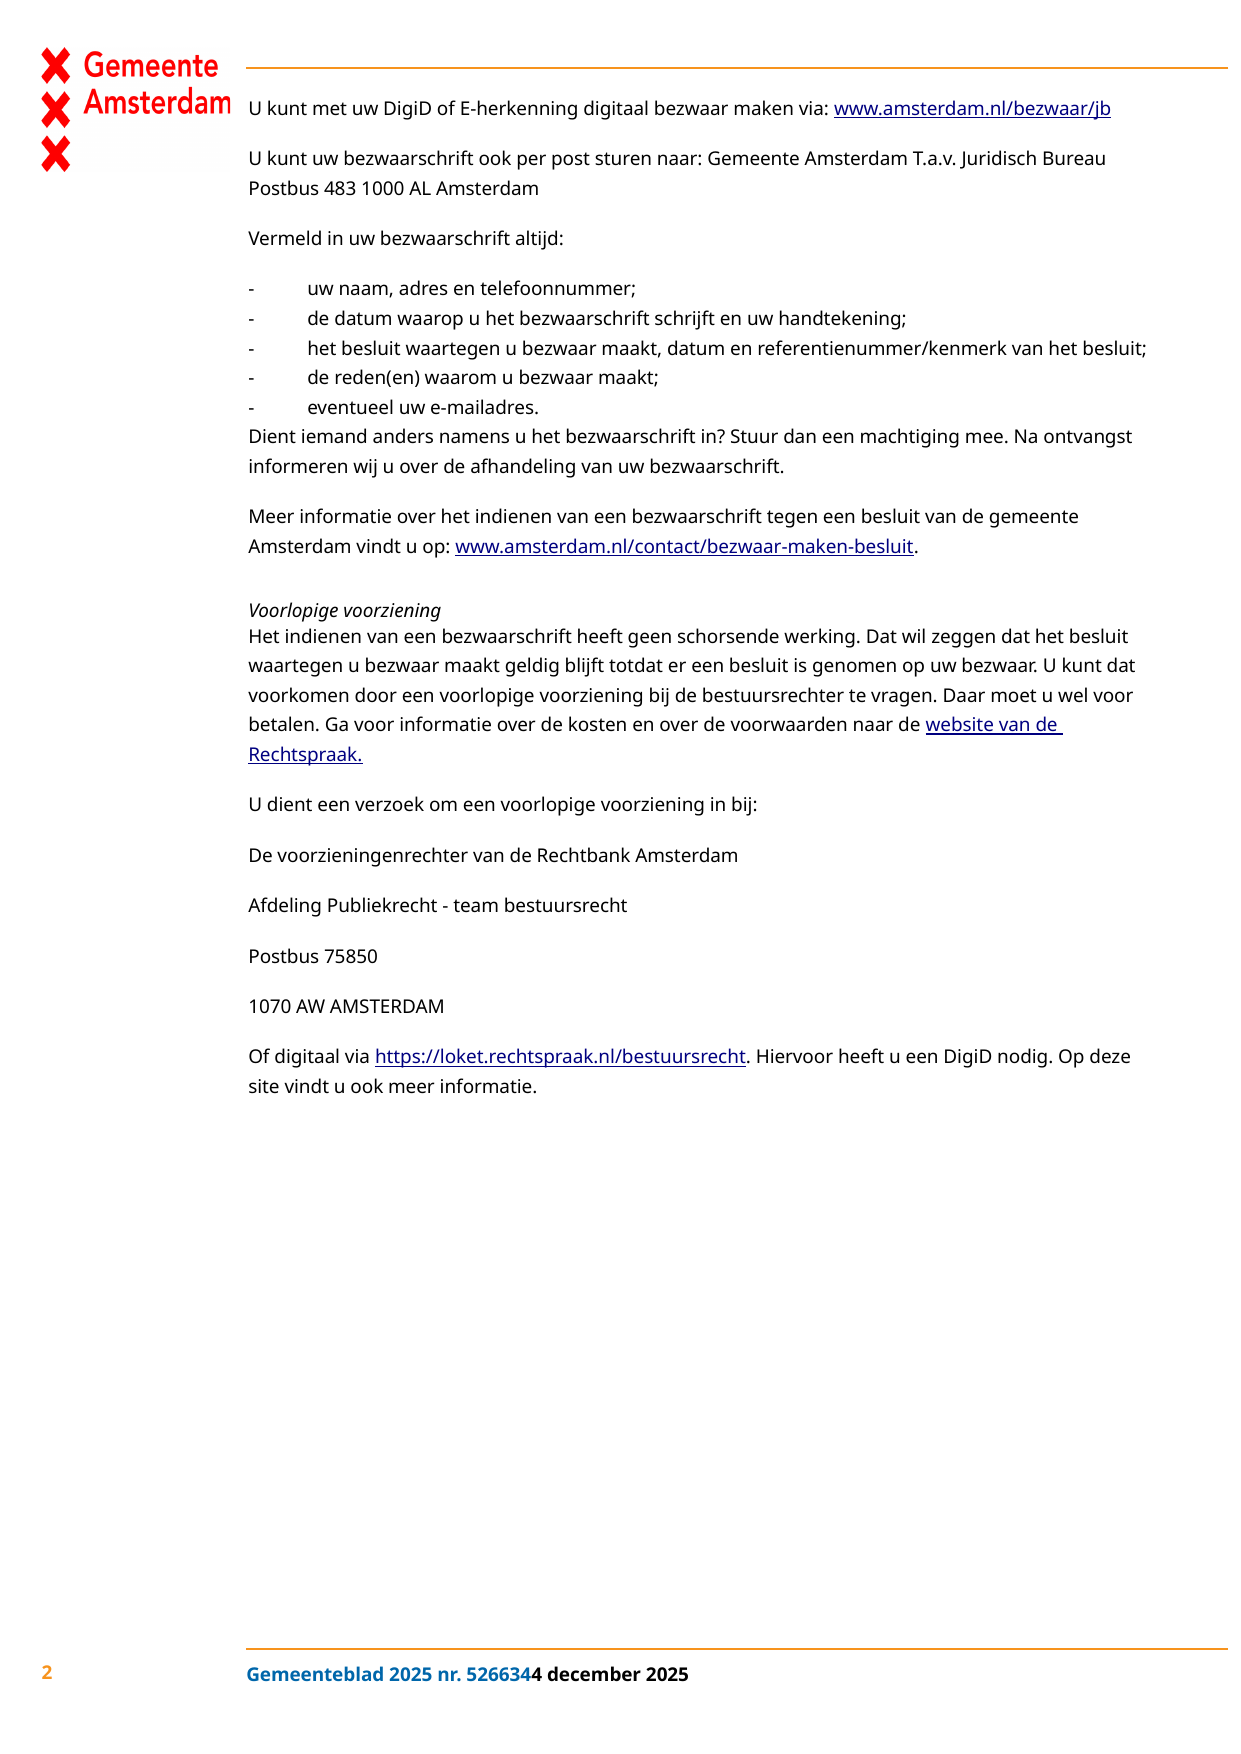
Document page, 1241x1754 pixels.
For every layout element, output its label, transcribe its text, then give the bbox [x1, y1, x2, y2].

list de reden(en) waarom u bezwaar maakt; [248, 364, 1152, 390]
picture [41, 47, 231, 172]
list het besluit waartegen u bezwaar maakt, datum en referentienummer/kenmerk van het besluit; [248, 335, 1152, 361]
text U dient een verzoek om een voorlopige voorziening in bij: [248, 792, 1152, 817]
text Afdeling Publiekrecht - team bestuursrecht [248, 892, 1152, 918]
text 1070 AW AMSTERDAM [248, 993, 1152, 1019]
text Het indienen van een bezwaarschrift heeft geen schorsende werking. Dat wil zeggen dat het besluit waartegen u bezwaar maakt geldig blijft totdat er een besluit is genomen op uw bezwaar. U kunt dat voorkomen door een voorlopige voorziening bij de bestuursrechter te vragen. Daar moet u wel voor betalen. Ga voor informatie over de kosten en over de voorwaarden naar de website van de Rechtspraak. [248, 623, 1152, 767]
text Vermeld in uw bezwaarschrift altijd: [248, 225, 1152, 251]
list eventueel uw e-mailadres. [248, 394, 1152, 420]
text Of digitaal via https://loket.rechtspraak.nl/bestuursrecht. Hiervoor heeft u een DigiD nodig. Op deze site vindt u ook meer informatie. [248, 1044, 1152, 1099]
list uw naam, adres en telefoonnummer; [248, 276, 1152, 301]
text Dient iemand anders namens u het bezwaarschrift in? Stuur dan een machtiging mee. Na ontvangst informeren wij u over de afhandeling van uw bezwaarschrift. [248, 423, 1152, 479]
text De voorzieningenrechter van de Rechtbank Amsterdam [248, 842, 1152, 868]
text Meer informatie over het indienen van een bezwaarschrift tegen een besluit van de gemeente Amsterdam vindt u op: www.amsterdam.nl/contact/bezwaar-maken-besluit. [248, 503, 1152, 559]
text U kunt uw bezwaarschrift ook per post sturen naar: Gemeente Amsterdam T.a.v. Juridisch Bureau Postbus 483 1000 AL Amsterdam [248, 145, 1152, 201]
text Voorlopige voorziening [248, 597, 1152, 623]
list de datum waarop u het bezwaarschrift schrijft en uw handtekening; [248, 305, 1152, 331]
text U kunt met uw DigiD of E-herkenning digitaal bezwaar maken via: www.amsterdam.nl/bezwaar/jb [248, 95, 1152, 121]
text Postbus 75850 [248, 943, 1152, 968]
